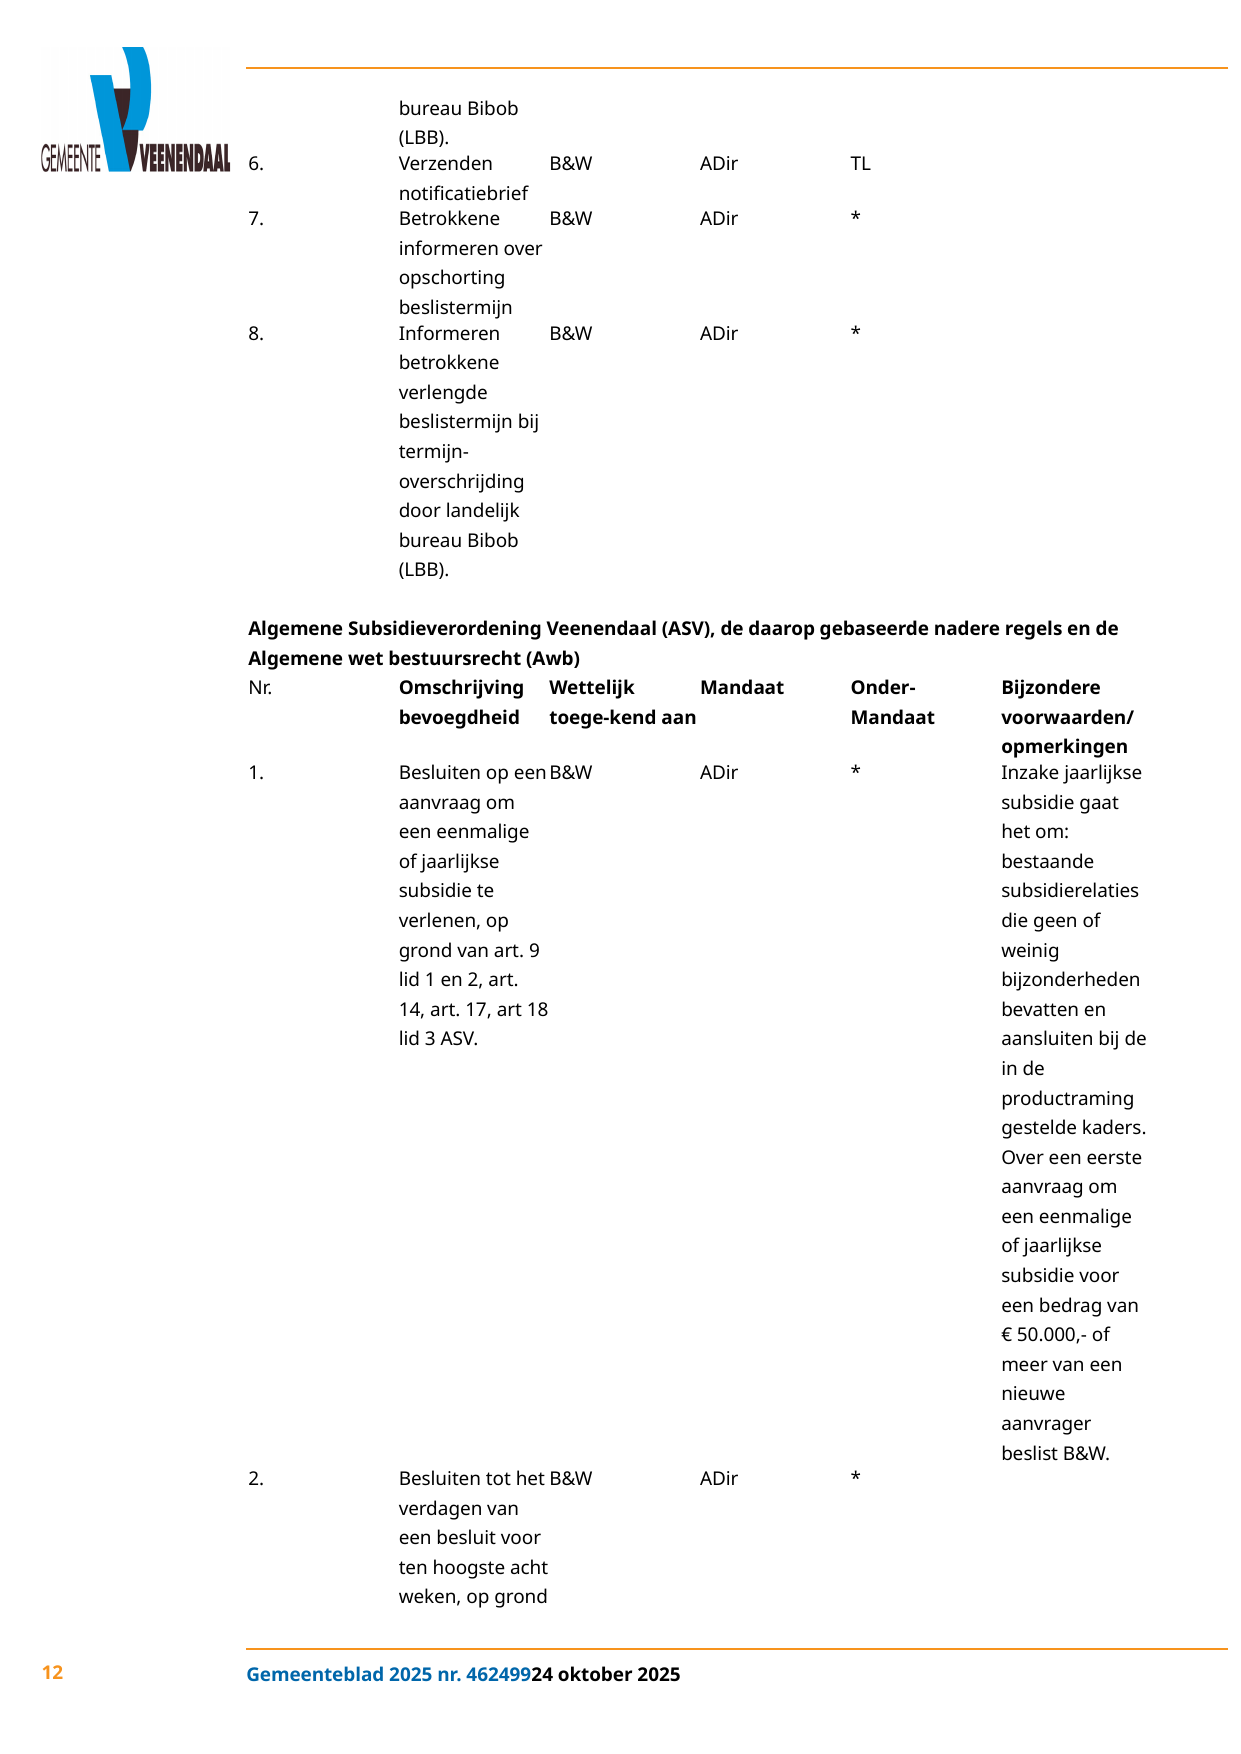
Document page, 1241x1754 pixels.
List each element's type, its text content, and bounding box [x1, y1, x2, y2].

table_cell Inzake jaarlijkse subsidie gaat het om: bestaande subsidierelaties die geen of weinig bijzonderheden bevatten en aansluiten bij de in de productraming gestelde kaders. Over een eerste aanvraag om een eenmalige of jaarlijkse subsidie voor een bedrag van € 50.000,- of meer van een nieuwe aanvrager beslist B&W. [1001, 759, 1152, 1465]
table_cell [1001, 205, 1152, 320]
table_cell B&W [549, 1465, 700, 1609]
table_cell 7. [248, 205, 398, 320]
table_cell ADir [700, 205, 850, 320]
table_cell ADir [700, 150, 850, 205]
table_cell [1001, 1465, 1152, 1609]
table_cell Informeren betrokkene verlengde beslistermijn bij termijn-overschrijding door landelijk bureau Bibob (LBB). [399, 320, 549, 582]
table_cell Besluiten op een aanvraag om een eenmalige of jaarlijkse subsidie te verlenen, op grond van art. 9 lid 1 en 2, art. 14, art. 17, art 18 lid 3 ASV. [399, 759, 549, 1465]
table_cell ADir [700, 1465, 850, 1609]
table_cell ADir [700, 320, 850, 582]
text Algemene Subsidieverordening Veenendaal (ASV), de daarop gebaseerde nadere regels en de Algemene wet bestuursrecht (Awb) [248, 615, 1152, 670]
table_cell [248, 1465, 398, 1609]
table_cell [1001, 150, 1152, 205]
table_cell * [850, 205, 1001, 320]
table_cell 6. [248, 150, 398, 205]
table_cell Betrokkene informeren over opschorting beslistermijn [399, 205, 549, 320]
table_cell B&W [549, 150, 700, 205]
table_cell * [850, 759, 1001, 1465]
table_header Omschrijving bevoegdheid [399, 674, 549, 759]
table_cell TL [850, 150, 1001, 205]
table_cell bureau Bibob (LBB). [399, 95, 549, 150]
table_header Onder- Mandaat [850, 674, 1001, 759]
picture [123, 47, 231, 172]
table_cell Verzenden notificatiebrief [399, 150, 549, 205]
table_cell B&W [549, 205, 700, 320]
picture [41, 47, 130, 172]
table_cell * [850, 1465, 1001, 1609]
table_header Nr. [248, 674, 398, 759]
table_cell Besluiten tot het verdagen van een besluit voor ten hoogste acht weken, op grond [399, 1465, 549, 1609]
table_cell B&W [549, 320, 700, 582]
table_cell B&W [549, 759, 700, 1465]
table_cell ADir [700, 759, 850, 1465]
table_cell 8. [248, 320, 398, 582]
table_cell [1001, 95, 1152, 150]
table_cell [248, 95, 398, 150]
table_cell [1001, 320, 1152, 582]
table_cell [700, 95, 850, 150]
table_header Mandaat [700, 674, 850, 759]
table_cell [850, 95, 1001, 150]
table_cell [248, 759, 398, 1465]
table_header Wettelijk toege-kend aan [549, 674, 700, 759]
table_header Bijzondere voorwaarden/ opmerkingen [1001, 674, 1152, 759]
table_cell [549, 95, 700, 150]
table_cell * [850, 320, 1001, 582]
